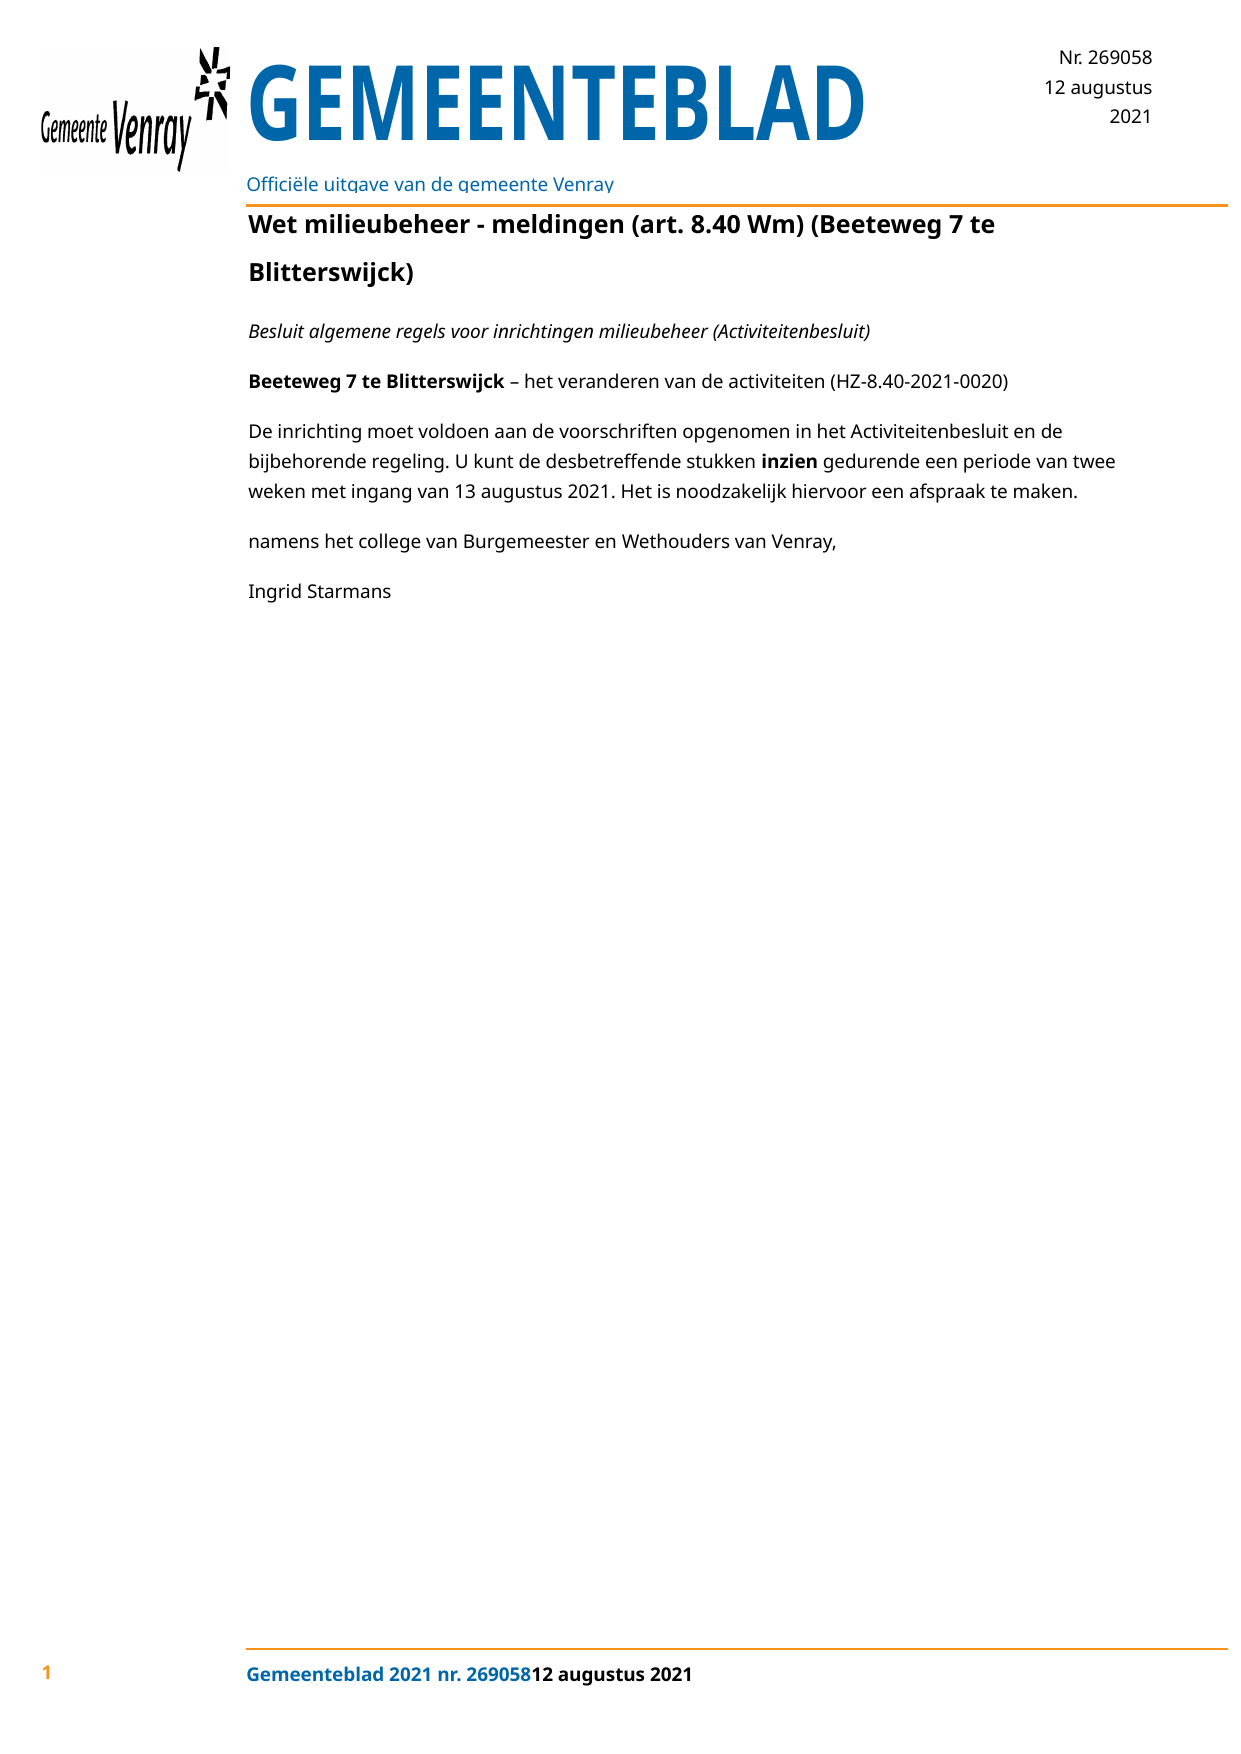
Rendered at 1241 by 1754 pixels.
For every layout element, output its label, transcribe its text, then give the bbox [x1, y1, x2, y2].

text Beeteweg 7 te Blitterswijck – het veranderen van de activiteiten (HZ-8.40-2021-0020) [248, 368, 1152, 394]
text De inrichting moet voldoen aan de voorschriften opgenomen in het Activiteitenbesluit en de bijbehorende regeling. U kunt de desbetreffende stukken inzien gedurende een periode van twee weken met ingang van 13 augustus 2021. Het is noodzakelijk hiervoor een afspraak te maken. [248, 419, 1152, 504]
text Wet milieubeheer - meldingen (art. 8.40 Wm) (Beeteweg 7 te Blitterswijck) [248, 207, 1152, 288]
text Ingrid Starmans [248, 579, 1152, 604]
text Besluit algemene regels voor inrichtingen milieubeheer (Activiteitenbesluit) [248, 318, 1152, 344]
text namens het college van Burgemeester en Wethouders van Venray, [248, 528, 1152, 554]
picture [41, 47, 231, 172]
